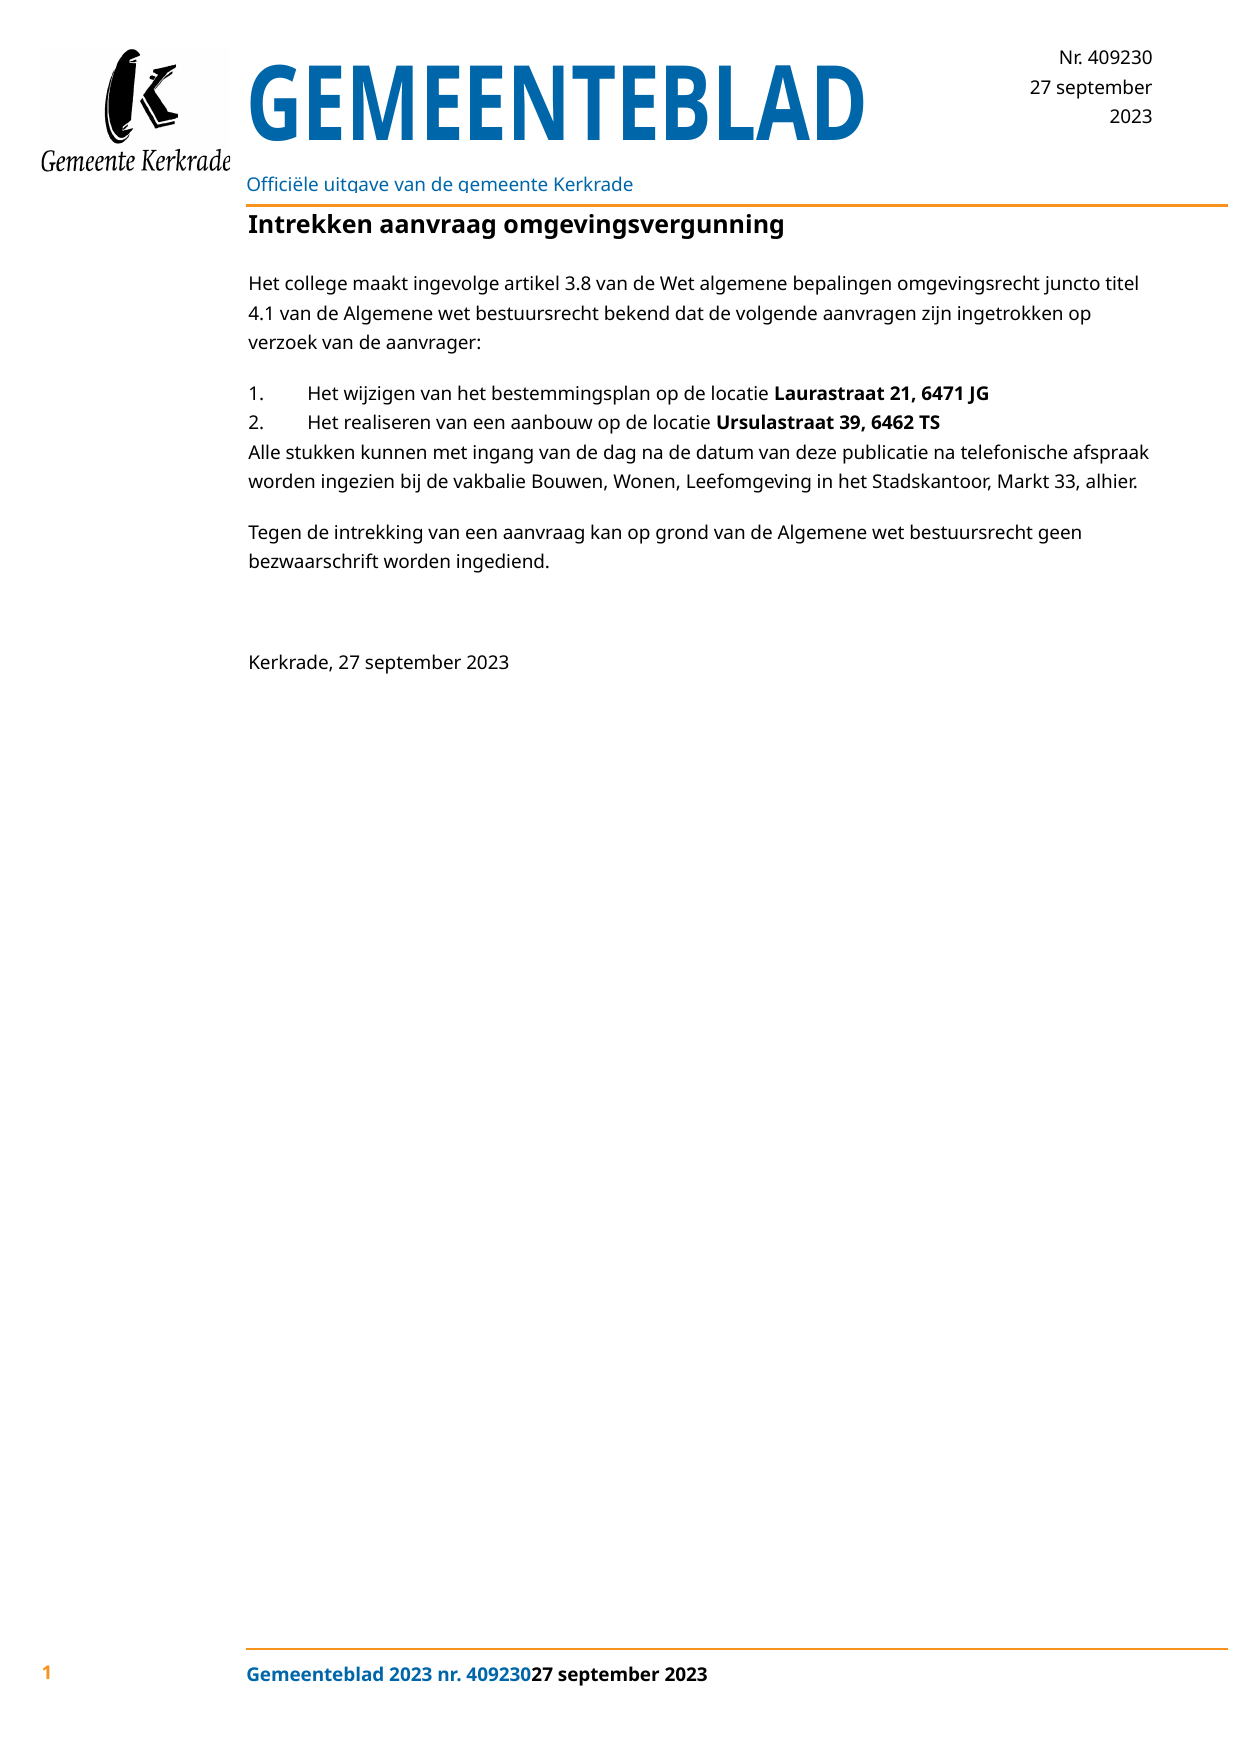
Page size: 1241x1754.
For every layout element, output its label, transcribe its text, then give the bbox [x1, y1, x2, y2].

text Het college maakt ingevolge artikel 3.8 van de Wet algemene bepalingen omgevingsrecht juncto titel 4.1 van de Algemene wet bestuursrecht bekend dat de volgende aanvragen zijn ingetrokken op verzoek van de aanvrager: [248, 270, 1152, 355]
picture [41, 47, 231, 172]
text Alle stukken kunnen met ingang van de dag na de datum van deze publicatie na telefonische afspraak worden ingezien bij de vakbalie Bouwen, Wonen, Leefomgeving in het Stadskantoor, Markt 33, alhier. [248, 439, 1152, 494]
list Het wijzigen van het bestemmingsplan op de locatie Laurastraat 21, 6471 JG [248, 380, 1152, 406]
text Tegen de intrekking van een aanvraag kan op grond van de Algemene wet bestuursrecht geen bezwaarschrift worden ingediend. [248, 519, 1152, 574]
text Intrekken aanvraag omgevingsvergunning [248, 207, 1152, 241]
text Kerkrade, 27 september 2023 [248, 649, 1152, 675]
list Het realiseren van een aanbouw op de locatie Ursulastraat 39, 6462 TS [248, 409, 1152, 435]
